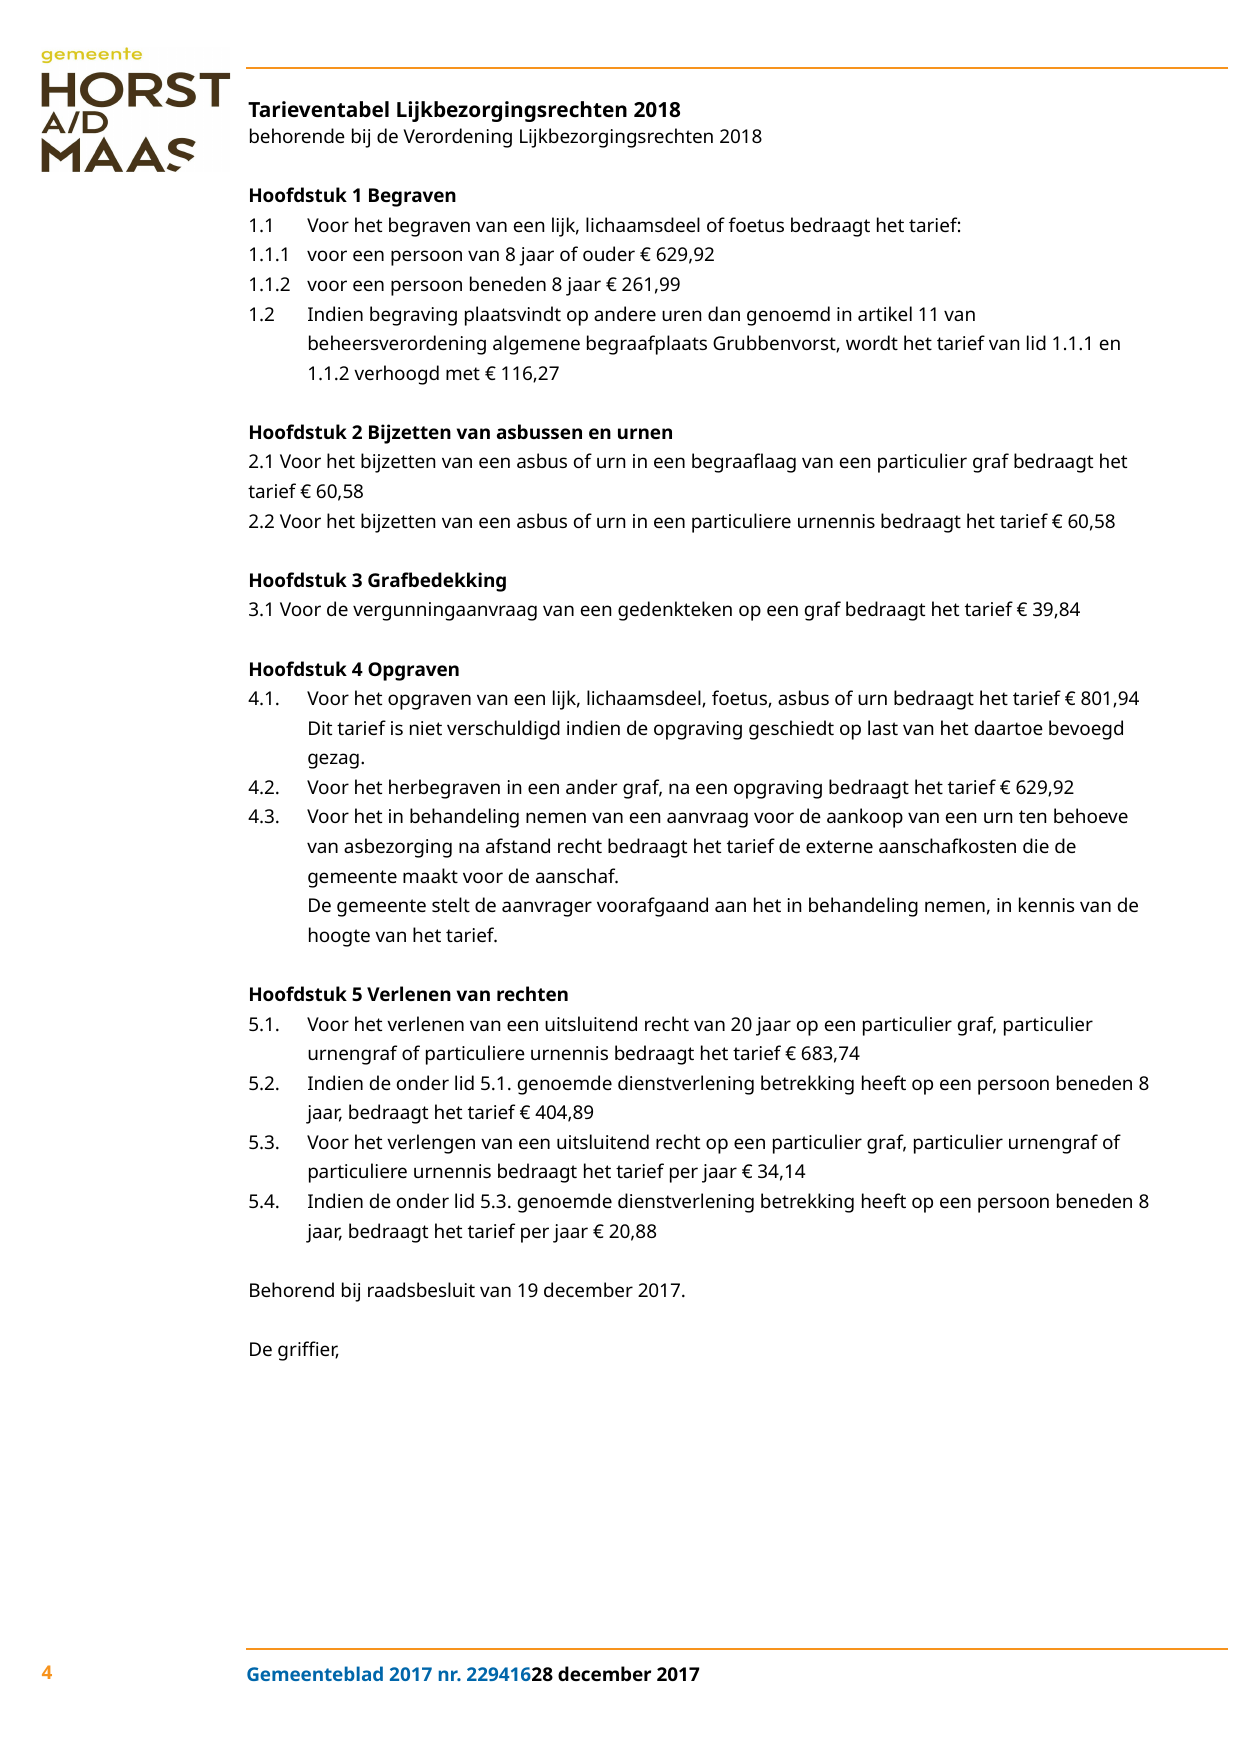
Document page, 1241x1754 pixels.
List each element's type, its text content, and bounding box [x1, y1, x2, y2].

list voor een persoon beneden 8 jaar € 261,99 [248, 271, 1152, 297]
list Dit tarief is niet verschuldigd indien de opgraving geschiedt op last van het daartoe bevoegd gezag. [248, 715, 1152, 770]
list Voor het verlengen van een uitsluitend recht op een particulier graf, particulier urnengraf of particuliere urnennis bedraagt het tarief per jaar € 34,14 [248, 1129, 1152, 1184]
text Hoofdstuk 3 Grafbedekking [248, 567, 1152, 593]
list Voor het in behandeling nemen van een aanvraag voor de aankoop van een urn ten behoeve van asbezorging na afstand recht bedraagt het tarief de externe aanschafkosten die de gemeente maakt voor de aanschaf. [248, 804, 1152, 889]
text Hoofdstuk 4 Opgraven [248, 656, 1152, 682]
list Indien de onder lid 5.3. genoemde dienstverlening betrekking heeft op een persoon beneden 8 jaar, bedraagt het tarief per jaar € 20,88 [248, 1188, 1152, 1244]
text Hoofdstuk 1 Begraven [248, 182, 1152, 208]
text 2.1 Voor het bijzetten van een asbus of urn in een begraaflaag van een particulier graf bedraagt het tarief € 60,58 [248, 449, 1152, 504]
text Hoofdstuk 2 Bijzetten van asbussen en urnen [248, 419, 1152, 445]
list voor een persoon van 8 jaar of ouder € 629,92 [248, 242, 1152, 267]
list Indien begraving plaatsvindt op andere uren dan genoemd in artikel 11 van beheersverordening algemene begraafplaats Grubbenvorst, wordt het tarief van lid 1.1.1 en 1.1.2 verhoogd met € 116,27 [248, 301, 1152, 386]
list Voor het opgraven van een lijk, lichaamsdeel, foetus, asbus of urn bedraagt het tarief € 801,94 [248, 685, 1152, 711]
list Voor het herbegraven in een ander graf, na een opgraving bedraagt het tarief € 629,92 [248, 774, 1152, 800]
text 3.1 Voor de vergunningaanvraag van een gedenkteken op een graf bedraagt het tarief € 39,84 [248, 597, 1152, 622]
text De griffier, [248, 1336, 1152, 1362]
text Behorend bij raadsbesluit van 19 december 2017. [248, 1277, 1152, 1303]
list De gemeente stelt de aanvrager voorafgaand aan het in behandeling nemen, in kennis van de hoogte van het tarief. [248, 892, 1152, 948]
text Tarieventabel Lijkbezorgingsrechten 2018 [248, 95, 1152, 123]
text behorende bij de Verordening Lijkbezorgingsrechten 2018 [248, 123, 1152, 149]
list Voor het begraven van een lijk, lichaamsdeel of foetus bedraagt het tarief: [248, 212, 1152, 238]
list Indien de onder lid 5.1. genoemde dienstverlening betrekking heeft op een persoon beneden 8 jaar, bedraagt het tarief € 404,89 [248, 1070, 1152, 1125]
text 2.2 Voor het bijzetten van een asbus of urn in een particuliere urnennis bedraagt het tarief € 60,58 [248, 508, 1152, 534]
list Voor het verlenen van een uitsluitend recht van 20 jaar op een particulier graf, particulier urnengraf of particuliere urnennis bedraagt het tarief € 683,74 [248, 1011, 1152, 1066]
picture [41, 47, 231, 172]
text Hoofdstuk 5 Verlenen van rechten [248, 981, 1152, 1007]
